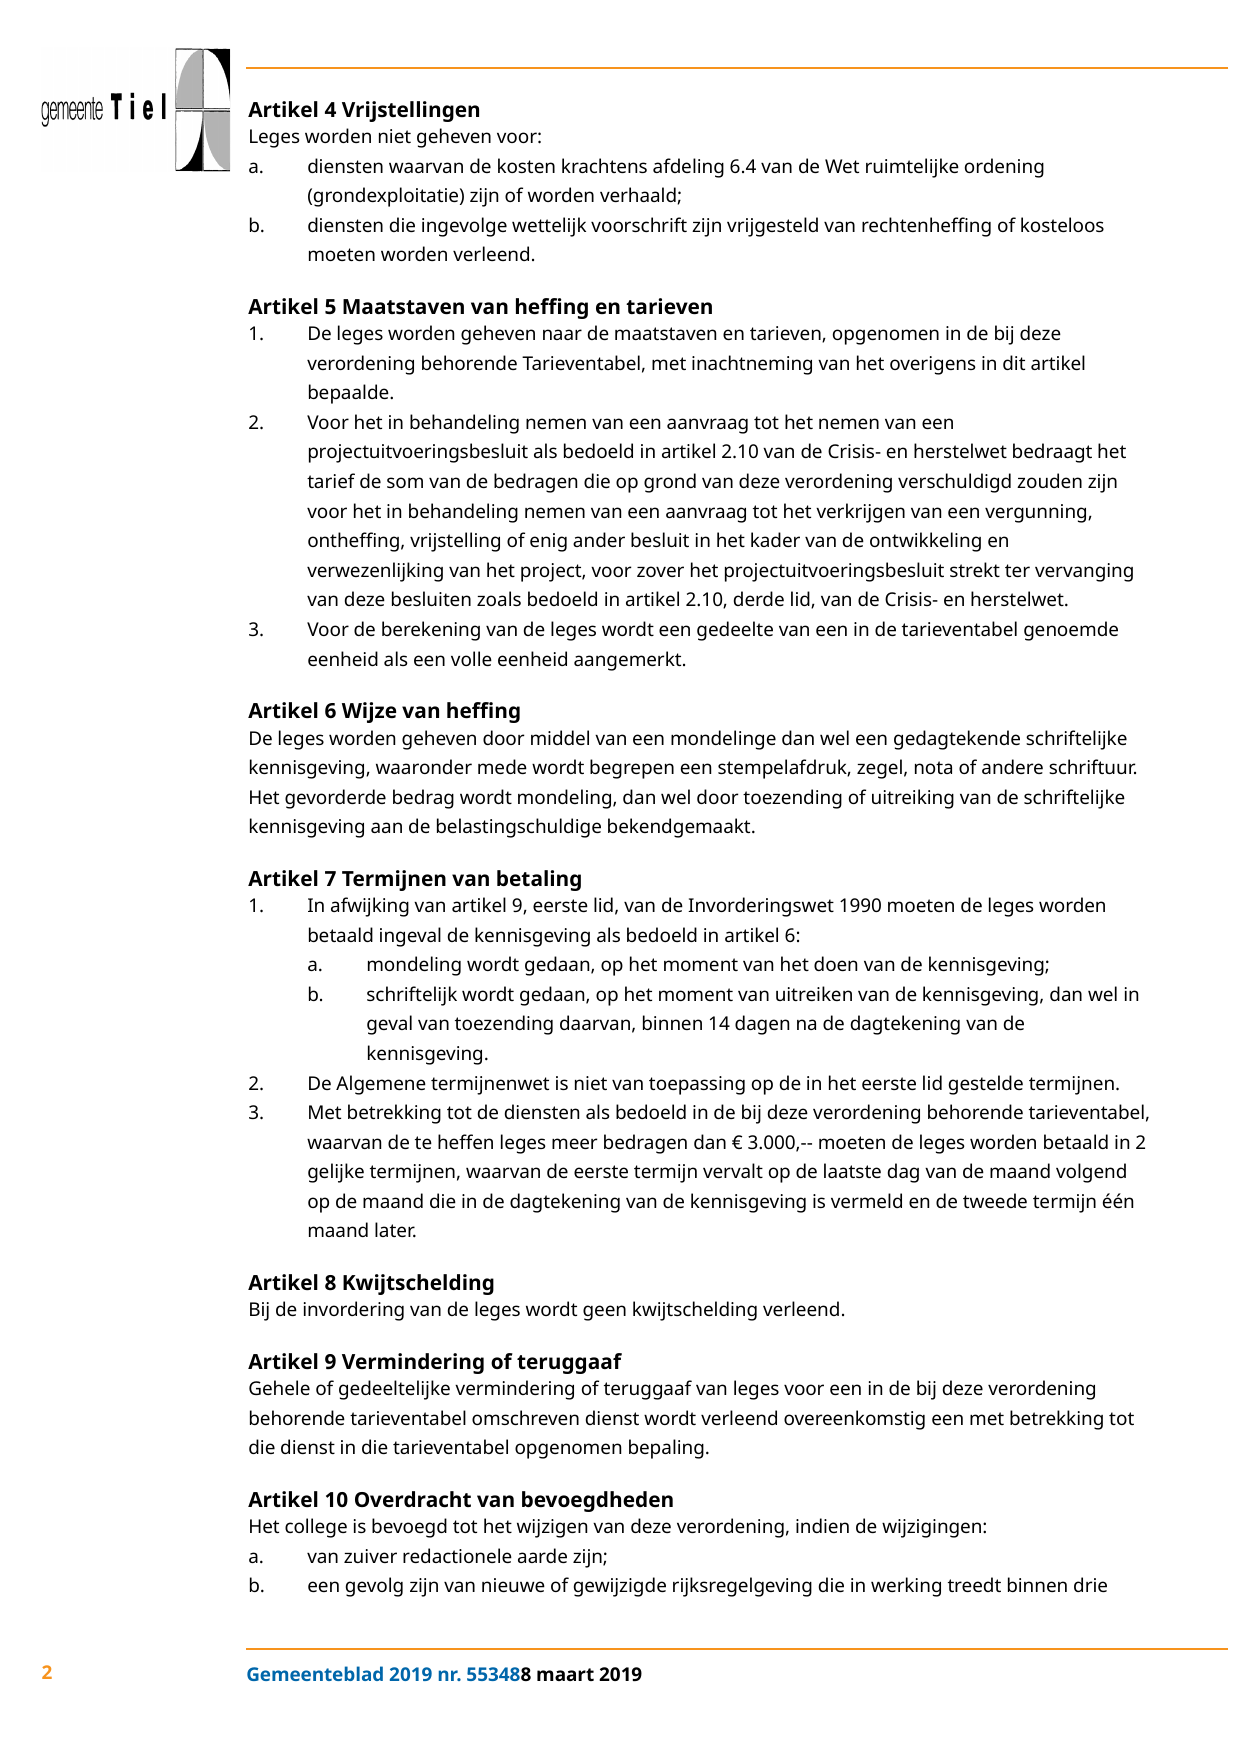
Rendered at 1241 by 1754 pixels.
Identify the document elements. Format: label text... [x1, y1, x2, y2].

text Bij de invordering van de leges wordt geen kwijtschelding verleend. [248, 1297, 1152, 1322]
text Gehele of gedeeltelijke vermindering of teruggaaf van leges voor een in de bij deze verordening behorende tarieventabel omschreven dienst wordt verleend overeenkomstig een met betrekking tot die dienst in die tarieventabel opgenomen bepaling. [248, 1375, 1152, 1460]
list Met betrekking tot de diensten als bedoeld in de bij deze verordening behorende tarieventabel, waarvan de te heffen leges meer bedragen dan € 3.000,-- moeten de leges worden betaald in 2 gelijke termijnen, waarvan de eerste termijn vervalt op de laatste dag van de maand volgend op de maand die in de dagtekening van de kennisgeving is vermeld en de tweede termijn één maand later. [248, 1099, 1152, 1243]
list De leges worden geheven naar de maatstaven en tarieven, opgenomen in de bij deze verordening behorende Tarieventabel, met inachtneming van het overigens in dit artikel bepaalde. [248, 320, 1152, 405]
picture [41, 47, 231, 172]
list diensten waarvan de kosten krachtens afdeling 6.4 van de Wet ruimtelijke ordening (grondexploitatie) zijn of worden verhaald; [248, 153, 1152, 208]
text Leges worden niet geheven voor: [248, 123, 1152, 149]
text Artikel 6 Wijze van heffing [248, 696, 1152, 725]
text Artikel 8 Kwijtschelding [248, 1268, 1152, 1297]
text Artikel 9 Vermindering of teruggaaf [248, 1347, 1152, 1375]
list diensten die ingevolge wettelijk voorschrift zijn vrijgesteld van rechtenheffing of kosteloos moeten worden verleend. [248, 212, 1152, 267]
text De leges worden geheven door middel van een mondelinge dan wel een gedagtekende schriftelijke kennisgeving, waaronder mede wordt begrepen een stempelafdruk, zegel, nota of andere schriftuur. Het gevorderde bedrag wordt mondeling, dan wel door toezending of uitreiking van de schriftelijke kennisgeving aan de belastingschuldige bekendgemaakt. [248, 725, 1152, 839]
list van zuiver redactionele aarde zijn; [248, 1543, 1152, 1569]
text Artikel 5 Maatstaven van heffing en tarieven [248, 292, 1152, 320]
text Het college is bevoegd tot het wijzigen van deze verordening, indien de wijzigingen: [248, 1513, 1152, 1539]
text Artikel 7 Termijnen van betaling [248, 864, 1152, 892]
list schriftelijk wordt gedaan, op het moment van uitreiken van de kennisgeving, dan wel in geval van toezending daarvan, binnen 14 dagen na de dagtekening van de kennisgeving. [307, 981, 1152, 1066]
text Artikel 4 Vrijstellingen [248, 95, 1152, 123]
list mondeling wordt gedaan, op het moment van het doen van de kennisgeving; [307, 951, 1152, 977]
list De Algemene termijnenwet is niet van toepassing op de in het eerste lid gestelde termijnen. [248, 1070, 1152, 1096]
list In afwijking van artikel 9, eerste lid, van de Invorderingswet 1990 moeten de leges worden betaald ingeval de kennisgeving als bedoeld in artikel 6: [248, 892, 1152, 948]
list Voor het in behandeling nemen van een aanvraag tot het nemen van een projectuitvoeringsbesluit als bedoeld in artikel 2.10 van de Crisis- en herstelwet bedraagt het tarief de som van de bedragen die op grond van deze verordening verschuldigd zouden zijn voor het in behandeling nemen van een aanvraag tot het verkrijgen van een vergunning, ontheffing, vrijstelling of enig ander besluit in het kader van de ontwikkeling en verwezenlijking van het project, voor zover het projectuitvoeringsbesluit strekt ter vervanging van deze besluiten zoals bedoeld in artikel 2.10, derde lid, van de Crisis- en herstelwet. [248, 409, 1152, 612]
text Artikel 10 Overdracht van bevoegdheden [248, 1485, 1152, 1513]
list een gevolg zijn van nieuwe of gewijzigde rijksregelgeving die in werking treedt binnen drie [248, 1573, 1152, 1598]
list Voor de berekening van de leges wordt een gedeelte van een in de tarieventabel genoemde eenheid als een volle eenheid aangemerkt. [248, 616, 1152, 672]
